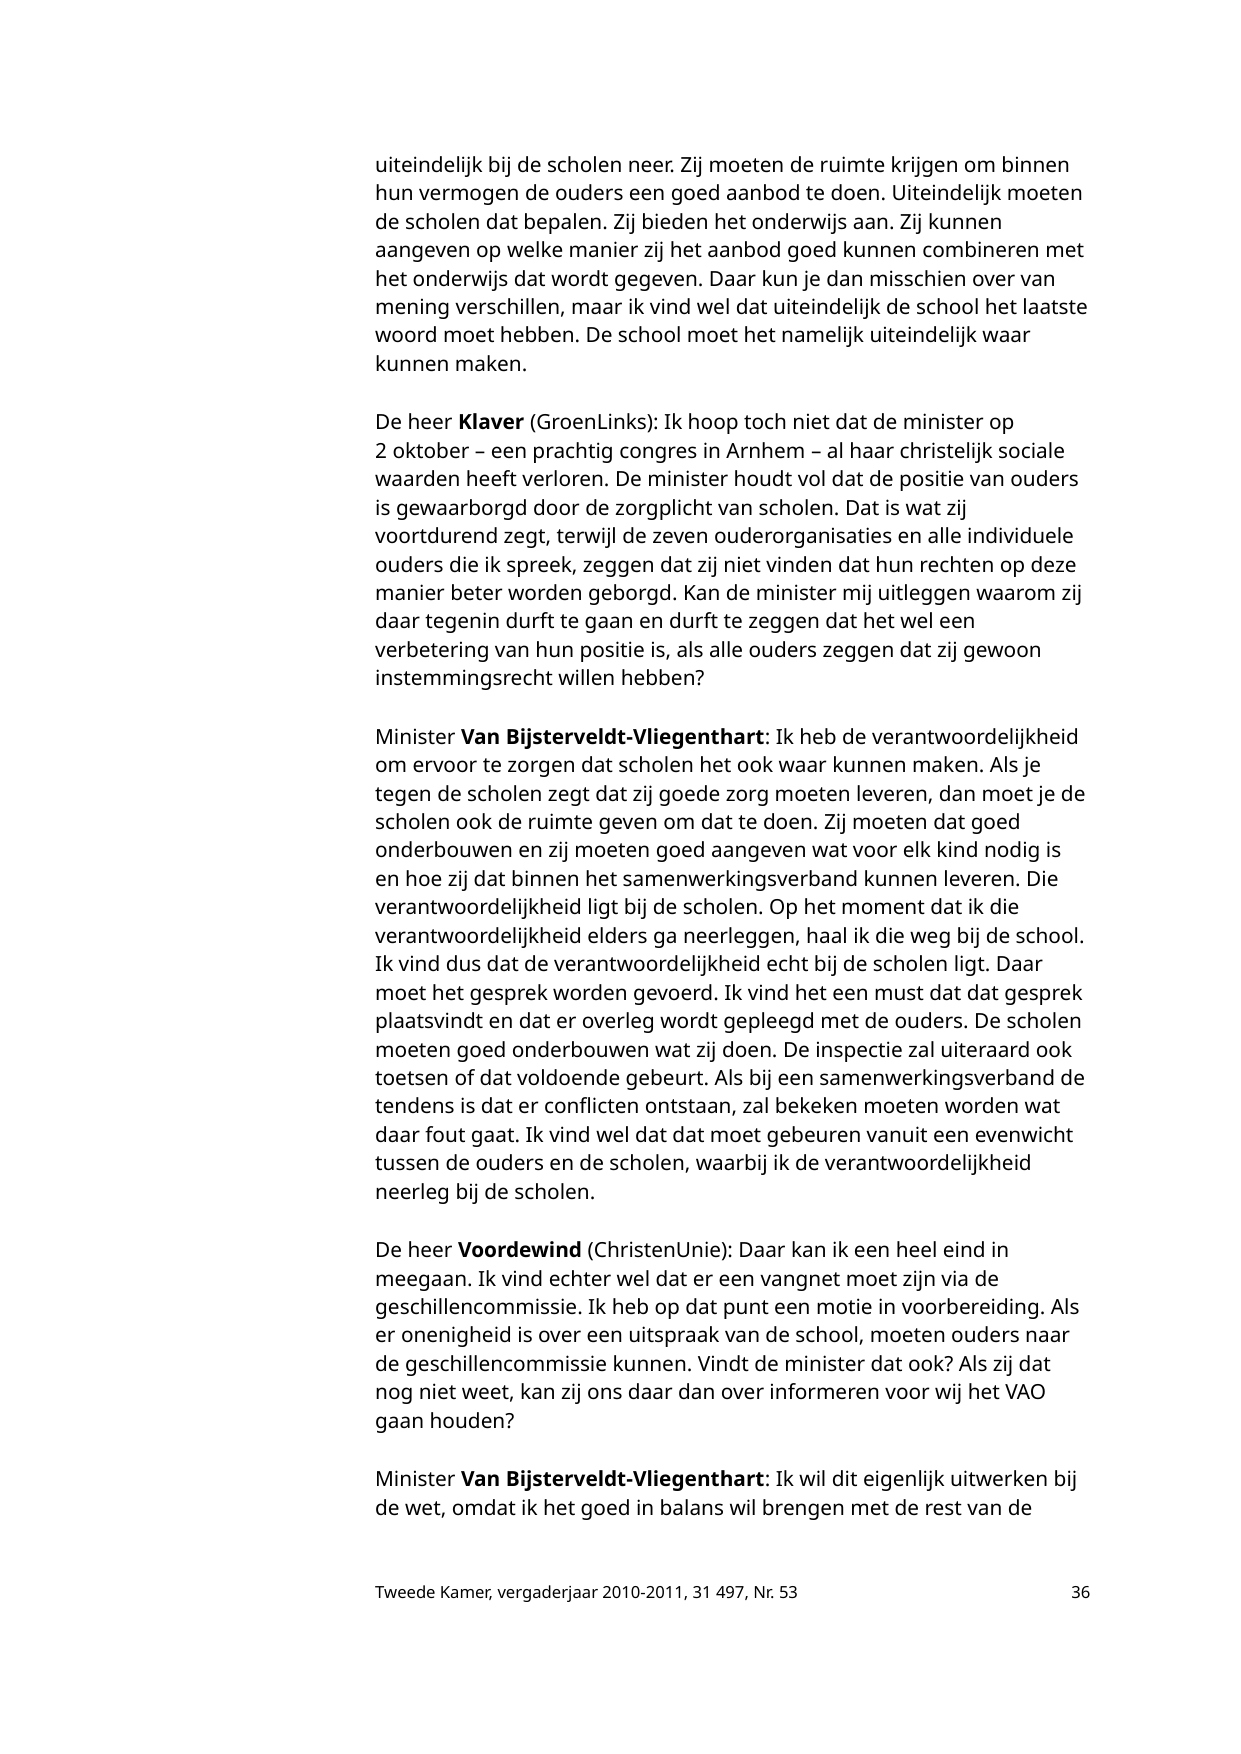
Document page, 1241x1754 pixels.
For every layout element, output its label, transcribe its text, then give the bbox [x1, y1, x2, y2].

text De heer Voordewind (ChristenUnie): Daar kan ik een heel eind in meegaan. Ik vind echter wel dat er een vangnet moet zijn via de geschillencommissie. Ik heb op dat punt een motie in voorbereiding. Als er onenigheid is over een uitspraak van de school, moeten ouders naar de geschillencommissie kunnen. Vindt de minister dat ook? Als zij dat nog niet weet, kan zij ons daar dan over informeren voor wij het VAO gaan houden? [375, 1235, 1090, 1434]
text De heer Klaver (GroenLinks): Ik hoop toch niet dat de minister op 2 oktober – een prachtig congres in Arnhem – al haar christelijk sociale waarden heeft verloren. De minister houdt vol dat de positie van ouders is gewaarborgd door de zorgplicht van scholen. Dat is wat zij voortdurend zegt, terwijl de zeven ouderorganisaties en alle individuele ouders die ik spreek, zeggen dat zij niet vinden dat hun rechten op deze manier beter worden geborgd. Kan de minister mij uitleggen waarom zij daar tegenin durft te gaan en durft te zeggen dat het wel een verbetering van hun positie is, als alle ouders zeggen dat zij gewoon instemmingsrecht willen hebben? [375, 407, 1090, 692]
text uiteindelijk bij de scholen neer. Zij moeten de ruimte krijgen om binnen hun vermogen de ouders een goed aanbod te doen. Uiteindelijk moeten de scholen dat bepalen. Zij bieden het onderwijs aan. Zij kunnen aangeven op welke manier zij het aanbod goed kunnen combineren met het onderwijs dat wordt gegeven. Daar kun je dan misschien over van mening verschillen, maar ik vind wel dat uiteindelijk de school het laatste woord moet hebben. De school moet het namelijk uiteindelijk waar kunnen maken. [375, 150, 1090, 377]
text Minister Van Bijsterveldt-Vliegenthart: Ik heb de verantwoordelijkheid om ervoor te zorgen dat scholen het ook waar kunnen maken. Als je tegen de scholen zegt dat zij goede zorg moeten leveren, dan moet je de scholen ook de ruimte geven om dat te doen. Zij moeten dat goed onderbouwen en zij moeten goed aangeven wat voor elk kind nodig is en hoe zij dat binnen het samenwerkingsverband kunnen leveren. Die verantwoordelijkheid ligt bij de scholen. Op het moment dat ik die verantwoordelijkheid elders ga neerleggen, haal ik die weg bij de school. Ik vind dus dat de verantwoordelijkheid echt bij de scholen ligt. Daar moet het gesprek worden gevoerd. Ik vind het een must dat dat gesprek plaatsvindt en dat er overleg wordt gepleegd met de ouders. De scholen moeten goed onderbouwen wat zij doen. De inspectie zal uiteraard ook toetsen of dat voldoende gebeurt. Als bij een samenwerkingsverband de tendens is dat er conflicten ontstaan, zal bekeken moeten worden wat daar fout gaat. Ik vind wel dat dat moet gebeuren vanuit een evenwicht tussen de ouders en de scholen, waarbij ik de verantwoordelijkheid neerleg bij de scholen. [375, 722, 1090, 1205]
text Minister Van Bijsterveldt-Vliegenthart: Ik wil dit eigenlijk uitwerken bij de wet, omdat ik het goed in balans wil brengen met de rest van de [375, 1464, 1090, 1521]
